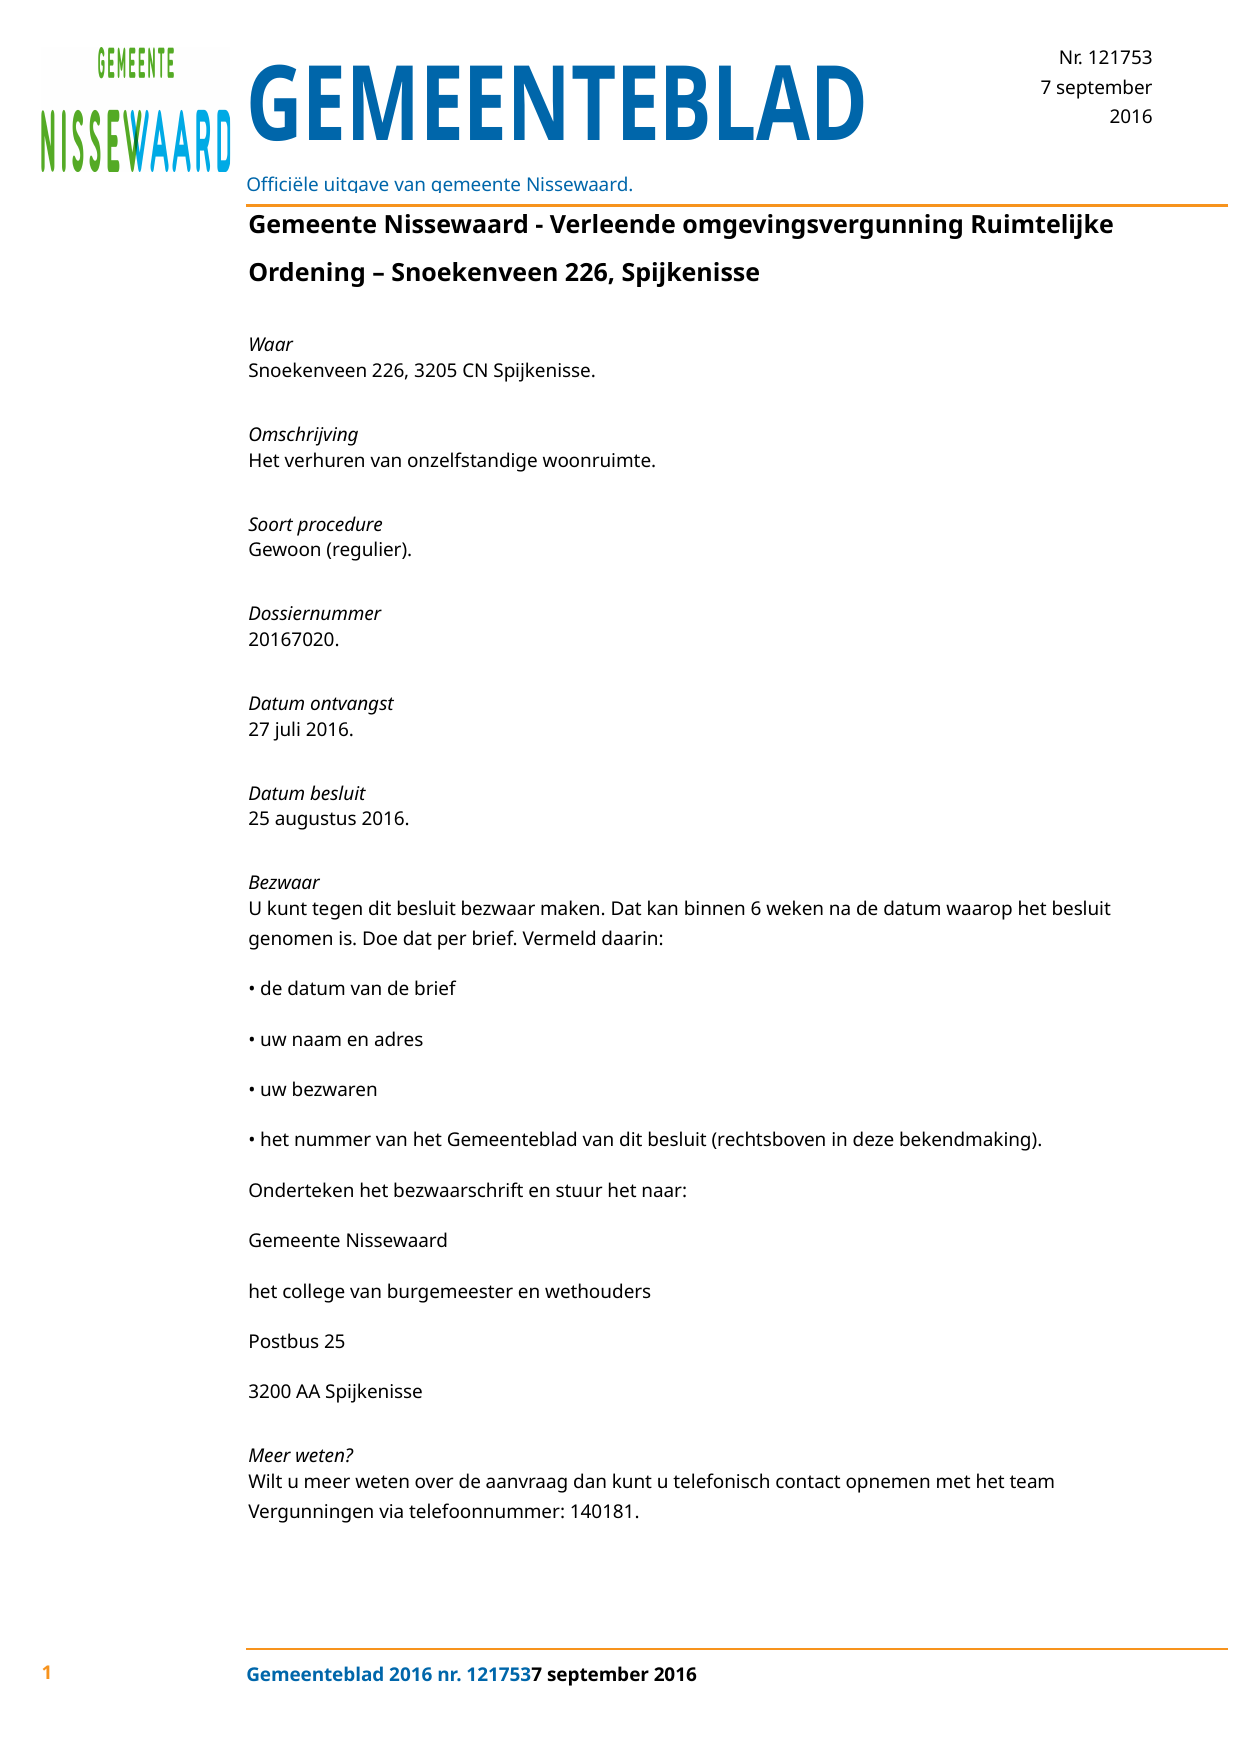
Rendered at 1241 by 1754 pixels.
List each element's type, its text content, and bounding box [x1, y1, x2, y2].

picture [222, 122, 227, 160]
text het college van burgemeester en wethouders [248, 1278, 1152, 1303]
text 25 augustus 2016. [248, 806, 1152, 831]
text Omschrijving [248, 421, 1152, 447]
picture [41, 47, 231, 172]
text Soort procedure [248, 511, 1152, 537]
text • uw naam en adres [248, 1026, 1152, 1051]
text U kunt tegen dit besluit bezwaar maken. Dat kan binnen 6 weken na de datum waarop het besluit genomen is. Doe dat per brief. Vermeld daarin: [248, 895, 1152, 951]
text 20167020. [248, 626, 1152, 652]
text Gemeente Nissewaard [248, 1227, 1152, 1253]
text Gewoon (regulier). [248, 537, 1152, 562]
text Wilt u meer weten over de aanvraag dan kunt u telefonisch contact opnemen met het team Vergunningen via telefoonnummer: 140181. [248, 1468, 1152, 1524]
text Gemeente Nissewaard - Verleende omgevingsvergunning Ruimtelijke Ordening – Snoekenveen 226, Spijkenisse [248, 207, 1152, 288]
text Het verhuren van onzelfstandige woonruimte. [248, 447, 1152, 473]
picture [200, 151, 206, 172]
picture [154, 157, 165, 172]
text Datum besluit [248, 780, 1152, 806]
text 27 juli 2016. [248, 716, 1152, 742]
text Meer weten? [248, 1443, 1152, 1468]
text Datum ontvangst [248, 690, 1152, 716]
text • het nummer van het Gemeenteblad van dit besluit (rechtsboven in deze bekendmaking). [248, 1127, 1152, 1152]
text 3200 AA Spijkenisse [248, 1379, 1152, 1404]
text Waar [248, 331, 1152, 357]
text Bezwaar [248, 869, 1152, 895]
picture [201, 122, 206, 138]
text Snoekenveen 226, 3205 CN Spijkenisse. [248, 357, 1152, 383]
text Postbus 25 [248, 1328, 1152, 1354]
text • uw bezwaren [248, 1076, 1152, 1102]
text Dossiernummer [248, 601, 1152, 626]
text • de datum van de brief [248, 975, 1152, 1001]
text Onderteken het bezwaarschrift en stuur het naar: [248, 1177, 1152, 1203]
picture [176, 157, 187, 172]
